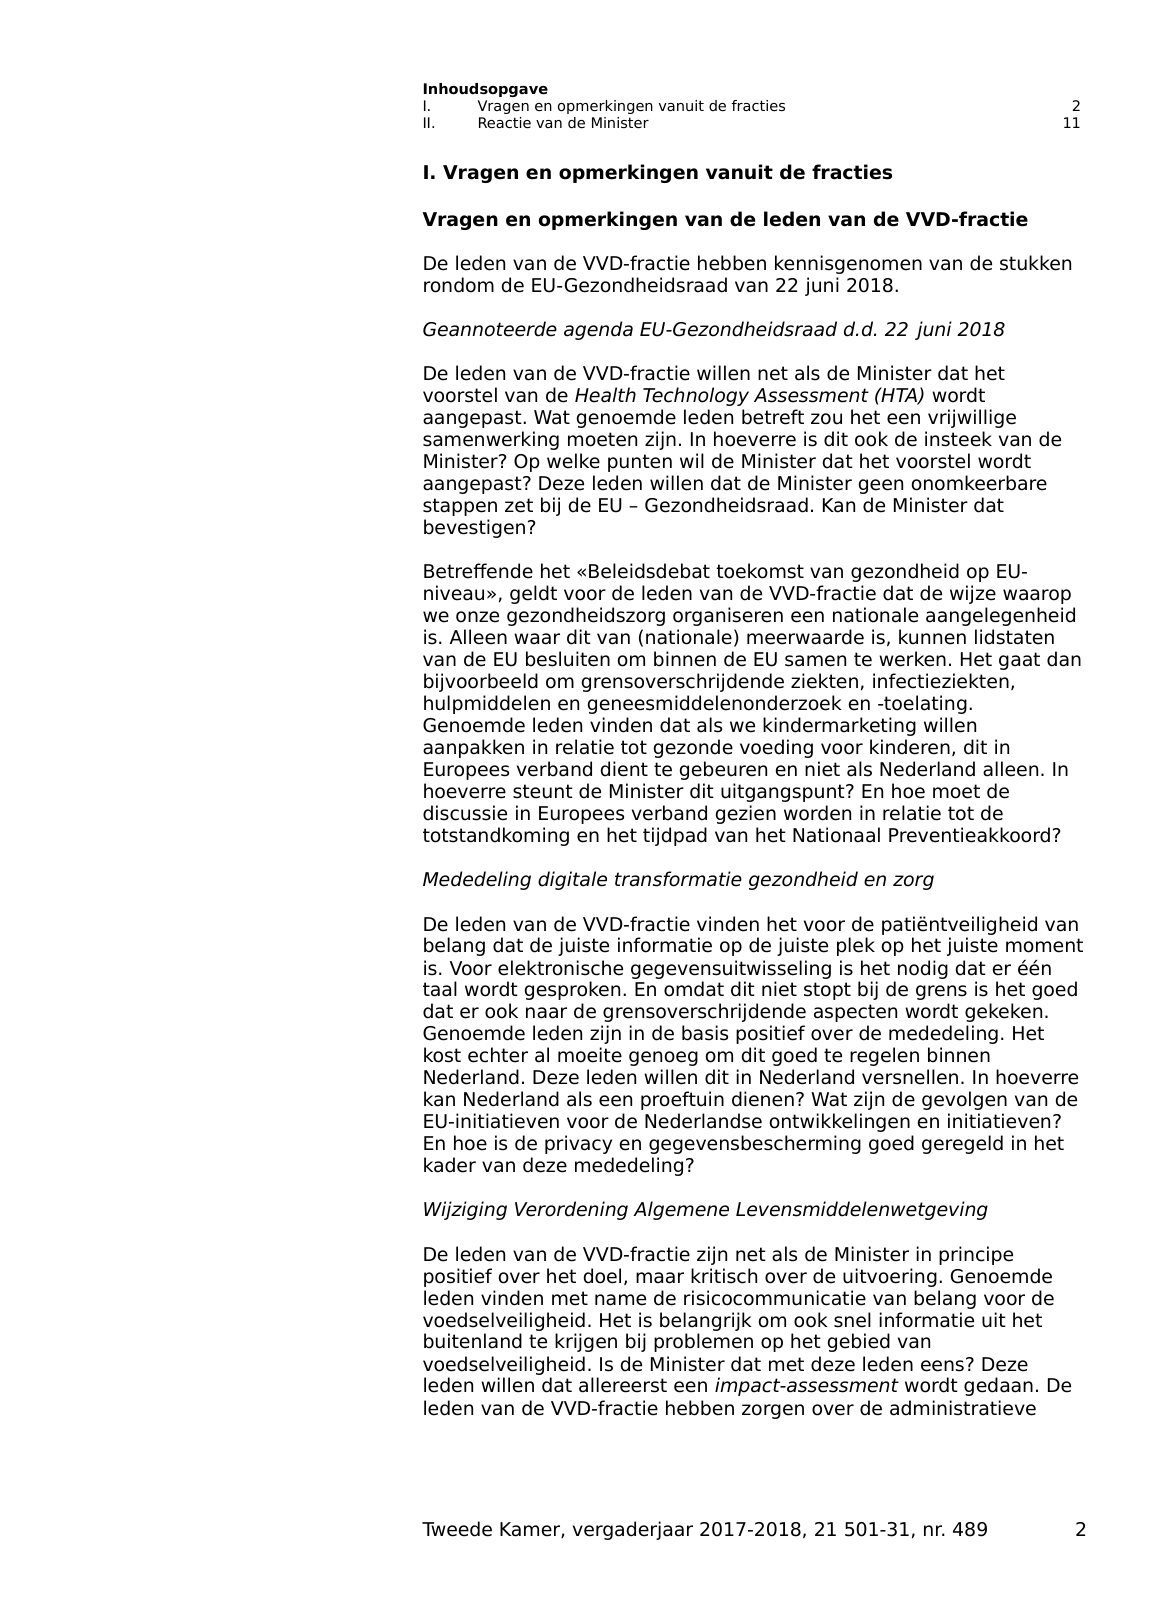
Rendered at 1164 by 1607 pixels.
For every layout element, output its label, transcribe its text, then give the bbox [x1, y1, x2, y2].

table_cell Vragen en opmerkingen vanuit de fracties [471, 98, 1043, 115]
text De leden van de VVD-fractie zijn net als de Minister in principe positief over het doel, maar kritisch over de uitvoering. Genoemde leden vinden met name de risicocommunicatie van belang voor de voedselveiligheid. Het is belangrijk om ook snel informatie uit het buitenland te krijgen bij problemen op het gebied van voedselveiligheid. Is de Minister dat met deze leden eens? Deze leden willen dat allereerst een impact-assessment wordt gedaan. De leden van de VVD-fractie hebben zorgen over de administratieve [422, 1243, 1087, 1419]
table_header Inhoudsopgave [422, 81, 1043, 98]
subtitle Vragen en opmerkingen van de leden van de VVD-fractie [422, 209, 1087, 231]
table_cell I. [422, 98, 471, 115]
subtitle I. Vragen en opmerkingen vanuit de fracties [422, 162, 1087, 184]
table_header [1043, 81, 1087, 98]
text De leden van de VVD-fractie willen net als de Minister dat het voorstel van de Health Technology Assessment (HTA) wordt aangepast. Wat genoemde leden betreft zou het een vrijwillige samenwerking moeten zijn. In hoeverre is dit ook de insteek van de Minister? Op welke punten wil de Minister dat het voorstel wordt aangepast? Deze leden willen dat de Minister geen onomkeerbare stappen zet bij de EU – Gezondheidsraad. Kan de Minister dat bevestigen? [422, 363, 1087, 539]
subtitle Wijziging Verordening Algemene Levensmiddelenwetgeving [422, 1199, 1087, 1221]
text Genoemde leden vinden dat als we kindermarketing willen aanpakken in relatie tot gezonde voeding voor kinderen, dit in Europees verband dient te gebeuren en niet als Nederland alleen. In hoeverre steunt de Minister dit uitgangspunt? En hoe moet de discussie in Europees verband gezien worden in relatie tot de totstandkoming en het tijdpad van het Nationaal Preventieakkoord? [422, 715, 1087, 847]
table_cell 2 [1043, 98, 1087, 115]
subtitle Mededeling digitale transformatie gezondheid en zorg [422, 869, 1087, 891]
text De leden van de VVD-fractie vinden het voor de patiëntveiligheid van belang dat de juiste informatie op de juiste plek op het juiste moment is. Voor elektronische gegevensuitwisseling is het nodig dat er één taal wordt gesproken. En omdat dit niet stopt bij de grens is het goed dat er ook naar de grensoverschrijdende aspecten wordt gekeken. Genoemde leden zijn in de basis positief over de mededeling. Het kost echter al moeite genoeg om dit goed te regelen binnen Nederland. Deze leden willen dit in Nederland versnellen. In hoeverre kan Nederland als een proeftuin dienen? Wat zijn de gevolgen van de EU-initiatieven voor de Nederlandse ontwikkelingen en initiatieven? En hoe is de privacy en gegevensbescherming goed geregeld in het kader van deze mededeling? [422, 913, 1087, 1177]
table_cell 11 [1043, 115, 1087, 132]
text Betreffende het «Beleidsdebat toekomst van gezondheid op EU-niveau», geldt voor de leden van de VVD-fractie dat de wijze waarop we onze gezondheidszorg organiseren een nationale aangelegenheid is. Alleen waar dit van (nationale) meerwaarde is, kunnen lidstaten van de EU besluiten om binnen de EU samen te werken. Het gaat dan bijvoorbeeld om grensoverschrijdende ziekten, infectieziekten, hulpmiddelen en geneesmiddelenonderzoek en -toelating. [422, 561, 1087, 715]
table_cell II. [422, 115, 471, 132]
subtitle Geannoteerde agenda EU-Gezondheidsraad d.d. 22 juni 2018 [422, 319, 1087, 341]
table_cell Reactie van de Minister [471, 115, 1043, 132]
text De leden van de VVD-fractie hebben kennisgenomen van de stukken rondom de EU-Gezondheidsraad van 22 juni 2018. [422, 253, 1087, 297]
